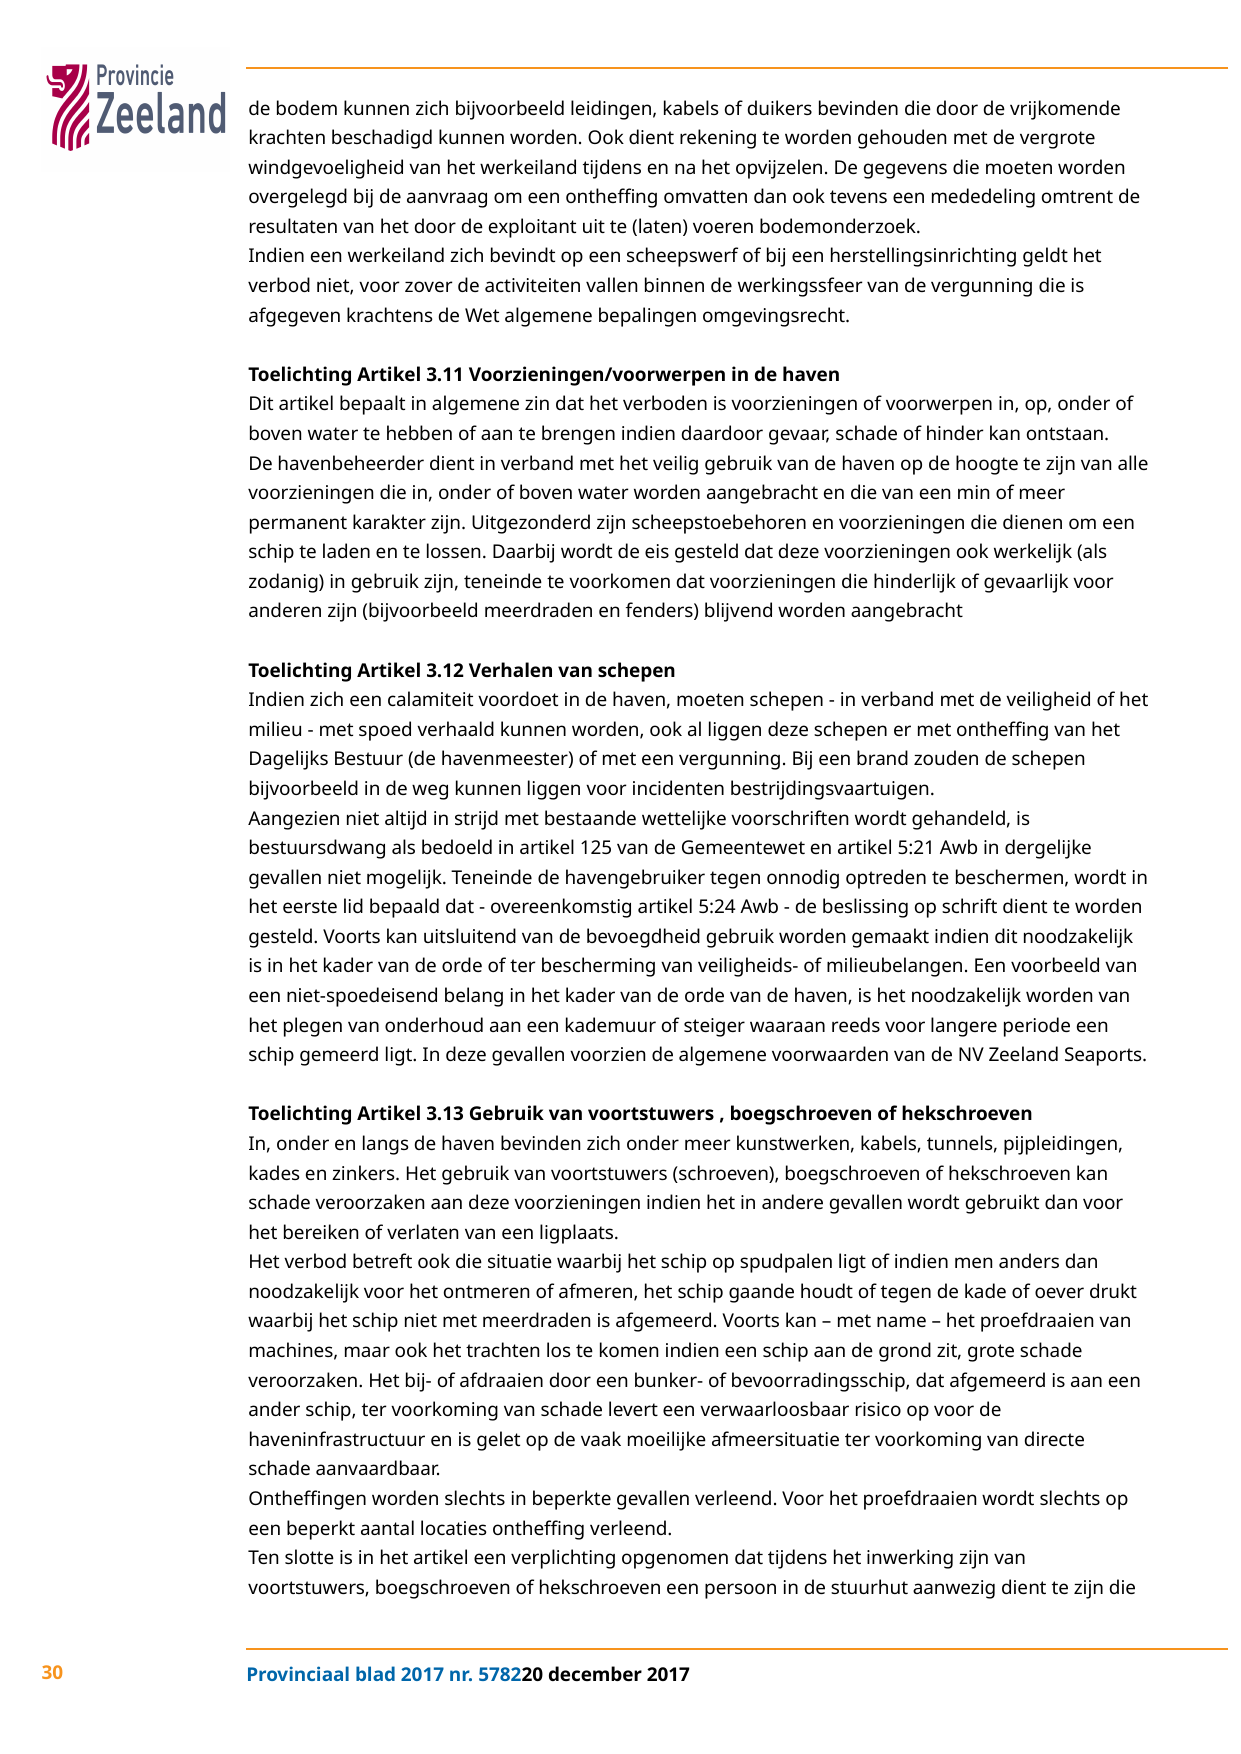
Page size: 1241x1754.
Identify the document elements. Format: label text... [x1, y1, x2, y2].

text Indien zich een calamiteit voordoet in de haven, moeten schepen - in verband met de veiligheid of het milieu - met spoed verhaald kunnen worden, ook al liggen deze schepen er met ontheffing van het Dagelijks Bestuur (de havenmeester) of met een vergunning. Bij een brand zouden de schepen bijvoorbeeld in de weg kunnen liggen voor incidenten bestrijdingsvaartuigen. [248, 686, 1152, 801]
picture [41, 47, 231, 172]
text Dit artikel bepaalt in algemene zin dat het verboden is voorzieningen of voorwerpen in, op, onder of boven water te hebben of aan te brengen indien daardoor gevaar, schade of hinder kan ontstaan. [248, 391, 1152, 446]
text De havenbeheerder dient in verband met het veilig gebruik van de haven op de hoogte te zijn van alle voorzieningen die in, onder of boven water worden aangebracht en die van een min of meer permanent karakter zijn. Uitgezonderd zijn scheepstoebehoren en voorzieningen die dienen om een schip te laden en te lossen. Daarbij wordt de eis gesteld dat deze voorzieningen ook werkelijk (als zodanig) in gebruik zijn, teneinde te voorkomen dat voorzieningen die hinderlijk of gevaarlijk voor anderen zijn (bijvoorbeeld meerdraden en fenders) blijvend worden aangebracht [248, 450, 1152, 623]
text Het verbod betreft ook die situatie waarbij het schip op spudpalen ligt of indien men anders dan noodzakelijk voor het ontmeren of afmeren, het schip gaande houdt of tegen de kade of oever drukt waarbij het schip niet met meerdraden is afgemeerd. Voorts kan – met name – het proefdraaien van machines, maar ook het trachten los te komen indien een schip aan de grond zit, grote schade veroorzaken. Het bij- of afdraaien door een bunker- of bevoorradingsschip, dat afgemeerd is aan een ander schip, ter voorkoming van schade levert een verwaarloosbaar risico op voor de haveninfrastructuur en is gelet op de vaak moeilijke afmeersituatie ter voorkoming van directe schade aanvaardbaar. [248, 1248, 1152, 1481]
text Ontheffingen worden slechts in beperkte gevallen verleend. Voor het proefdraaien wordt slechts op een beperkt aantal locaties ontheffing verleend. [248, 1485, 1152, 1541]
text de bodem kunnen zich bijvoorbeeld leidingen, kabels of duikers bevinden die door de vrijkomende krachten beschadigd kunnen worden. Ook dient rekening te worden gehouden met de vergrote windgevoeligheid van het werkeiland tijdens en na het opvijzelen. De gegevens die moeten worden overgelegd bij de aanvraag om een ontheffing omvatten dan ook tevens een mededeling omtrent de resultaten van het door de exploitant uit te (laten) voeren bodemonderzoek. [248, 95, 1152, 239]
text Toelichting Artikel 3.13 Gebruik van voortstuwers , boegschroeven of hekschroeven [248, 1101, 1152, 1126]
text Toelichting Artikel 3.12 Verhalen van schepen [248, 657, 1152, 683]
text Ten slotte is in het artikel een verplichting opgenomen dat tijdens het inwerking zijn van voortstuwers, boegschroeven of hekschroeven een persoon in de stuurhut aanwezig dient te zijn die [248, 1544, 1152, 1600]
text Aangezien niet altijd in strijd met bestaande wettelijke voorschriften wordt gehandeld, is bestuursdwang als bedoeld in artikel 125 van de Gemeentewet en artikel 5:21 Awb in dergelijke gevallen niet mogelijk. Teneinde de havengebruiker tegen onnodig optreden te beschermen, wordt in het eerste lid bepaald dat - overeenkomstig artikel 5:24 Awb - de beslissing op schrift dient te worden gesteld. Voorts kan uitsluitend van de bevoegdheid gebruik worden gemaakt indien dit noodzakelijk is in het kader van de orde of ter bescherming van veiligheids- of milieubelangen. Een voorbeeld van een niet-spoedeisend belang in het kader van de orde van de haven, is het noodzakelijk worden van het plegen van onderhoud aan een kademuur of steiger waaraan reeds voor langere periode een schip gemeerd ligt. In deze gevallen voorzien de algemene voorwaarden van de NV Zeeland Seaports. [248, 805, 1152, 1067]
text In, onder en langs de haven bevinden zich onder meer kunstwerken, kabels, tunnels, pijpleidingen, kades en zinkers. Het gebruik van voortstuwers (schroeven), boegschroeven of hekschroeven kan schade veroorzaken aan deze voorzieningen indien het in andere gevallen wordt gebruikt dan voor het bereiken of verlaten van een ligplaats. [248, 1130, 1152, 1245]
text Toelichting Artikel 3.11 Voorzieningen/voorwerpen in de haven [248, 361, 1152, 387]
text Indien een werkeiland zich bevindt op een scheepswerf of bij een herstellingsinrichting geldt het verbod niet, voor zover de activiteiten vallen binnen de werkingssfeer van de vergunning die is afgegeven krachtens de Wet algemene bepalingen omgevingsrecht. [248, 243, 1152, 328]
